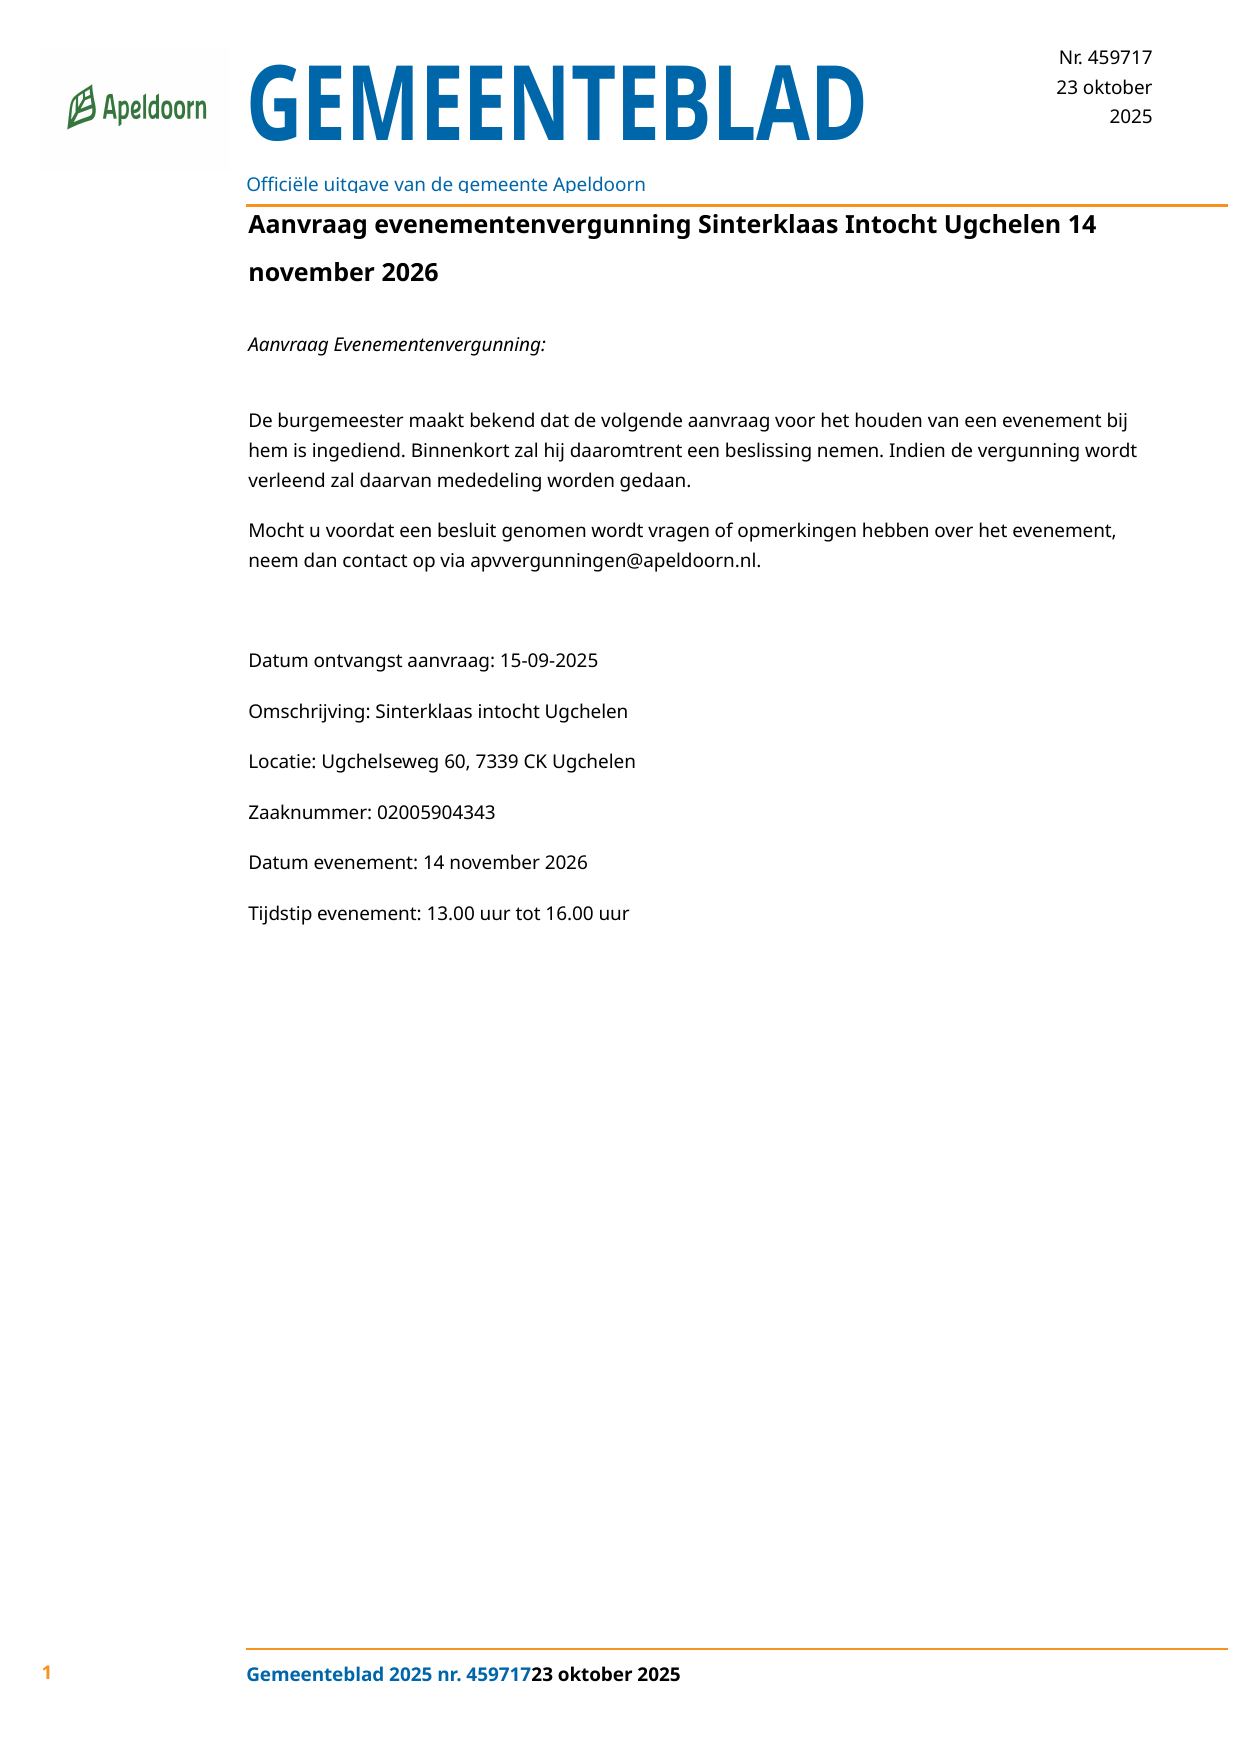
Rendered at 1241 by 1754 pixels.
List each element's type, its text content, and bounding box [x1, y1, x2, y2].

text De burgemeester maakt bekend dat de volgende aanvraag voor het houden van een evenement bij hem is ingediend. Binnenkort zal hij daaromtrent een beslissing nemen. Indien de vergunning wordt verleend zal daarvan mededeling worden gedaan. [248, 408, 1152, 492]
text Datum evenement: 14 november 2026 [248, 849, 1152, 875]
text Zaaknummer: 02005904343 [248, 799, 1152, 824]
text Locatie: Ugchelseweg 60, 7339 CK Ugchelen [248, 748, 1152, 774]
text Mocht u voordat een besluit genomen wordt vragen of opmerkingen hebben over het evenement, neem dan contact op via apvvergunningen@apeldoorn.nl. [248, 517, 1152, 572]
text Aanvraag Evenementenvergunning: [248, 331, 1152, 357]
text Omschrijving: Sinterklaas intocht Ugchelen [248, 698, 1152, 724]
text Aanvraag evenementenvergunning Sinterklaas Intocht Ugchelen 14 november 2026 [248, 207, 1152, 288]
text Datum ontvangst aanvraag: 15-09-2025 [248, 648, 1152, 673]
text Tijdstip evenement: 13.00 uur tot 16.00 uur [248, 900, 1152, 925]
picture [41, 47, 231, 172]
